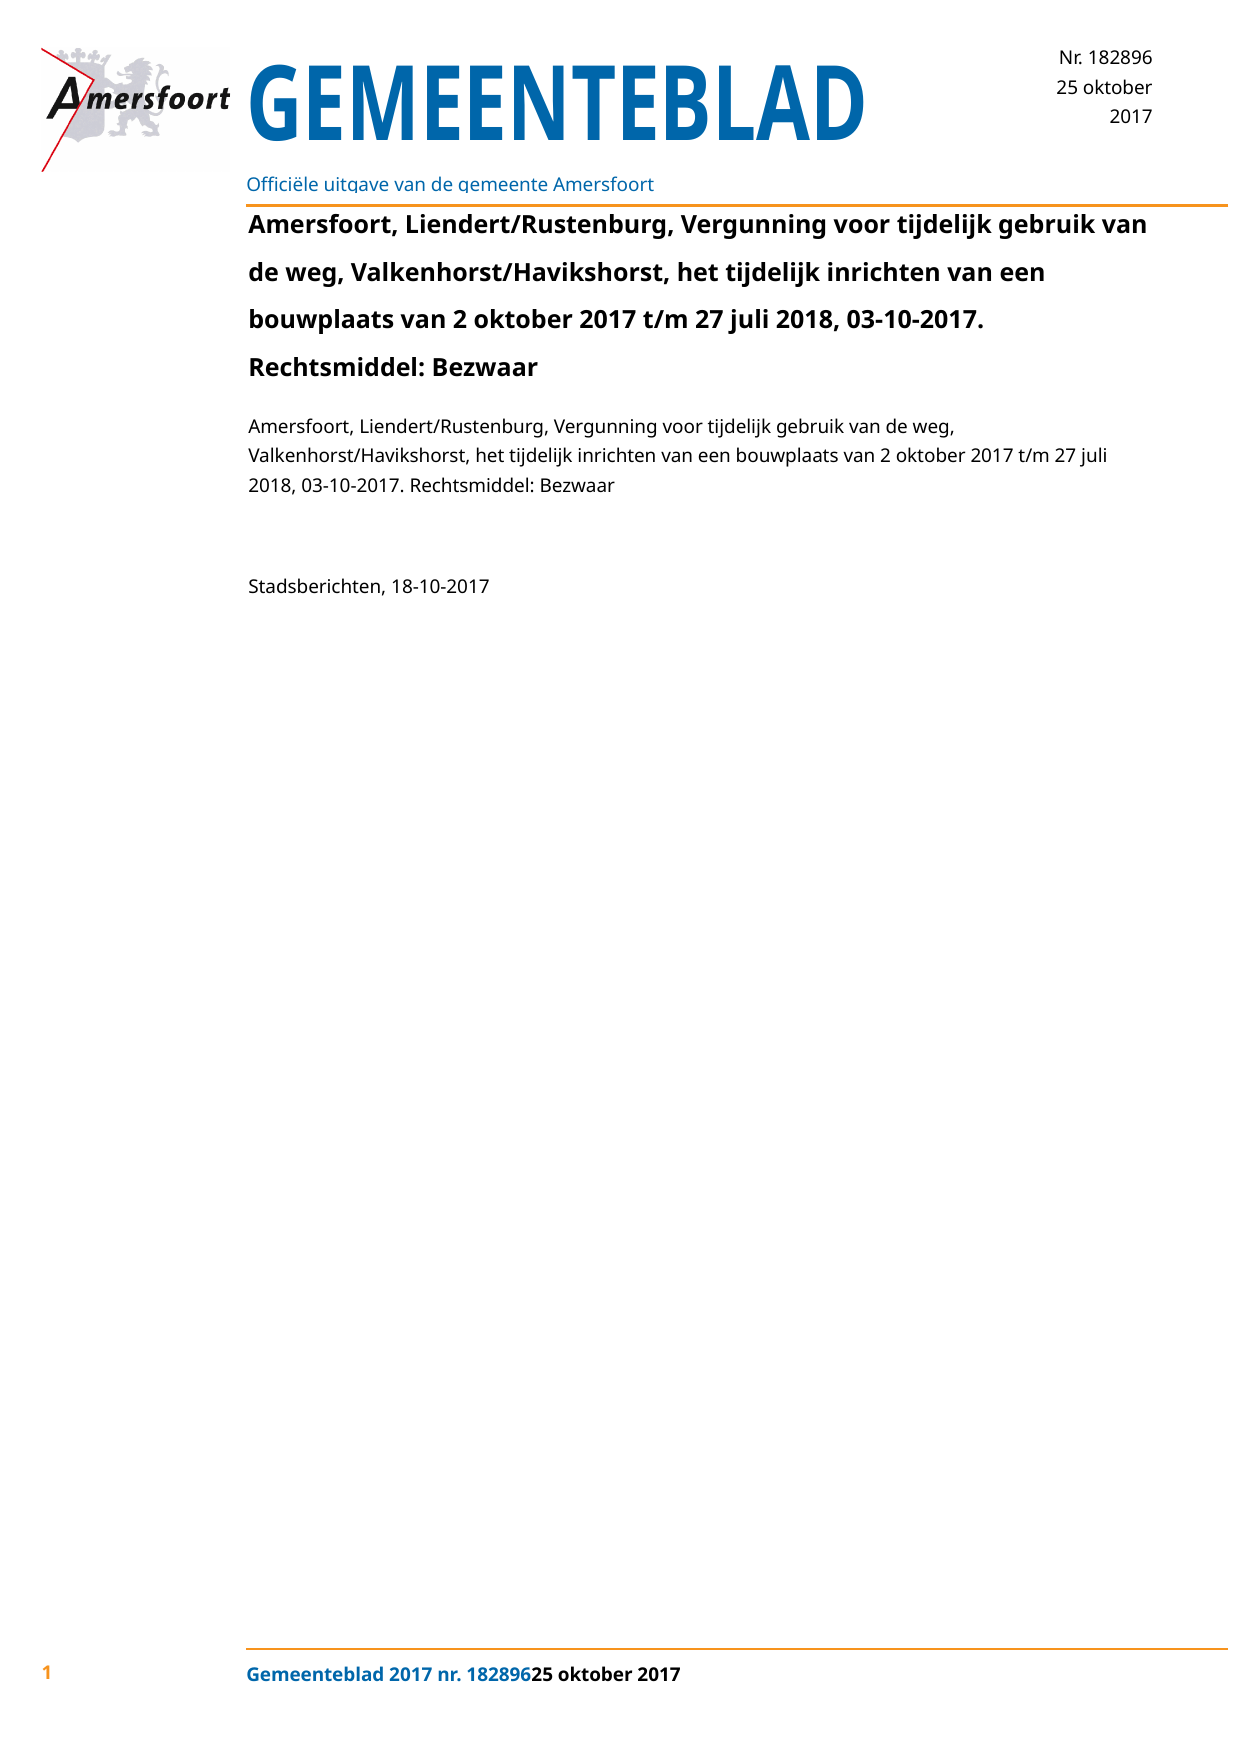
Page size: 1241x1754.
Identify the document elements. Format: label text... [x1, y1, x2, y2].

picture [41, 47, 231, 172]
text Amersfoort, Liendert/Rustenburg, Vergunning voor tijdelijk gebruik van de weg, Valkenhorst/Havikshorst, het tijdelijk inrichten van een bouwplaats van 2 oktober 2017 t/m 27 juli 2018, 03-10-2017. Rechtsmiddel: Bezwaar [248, 413, 1152, 498]
text Amersfoort, Liendert/Rustenburg, Vergunning voor tijdelijk gebruik van de weg, Valkenhorst/Havikshorst, het tijdelijk inrichten van een bouwplaats van 2 oktober 2017 t/m 27 juli 2018, 03-10-2017. Rechtsmiddel: Bezwaar [248, 207, 1152, 384]
text Stadsberichten, 18-10-2017 [248, 573, 1152, 599]
